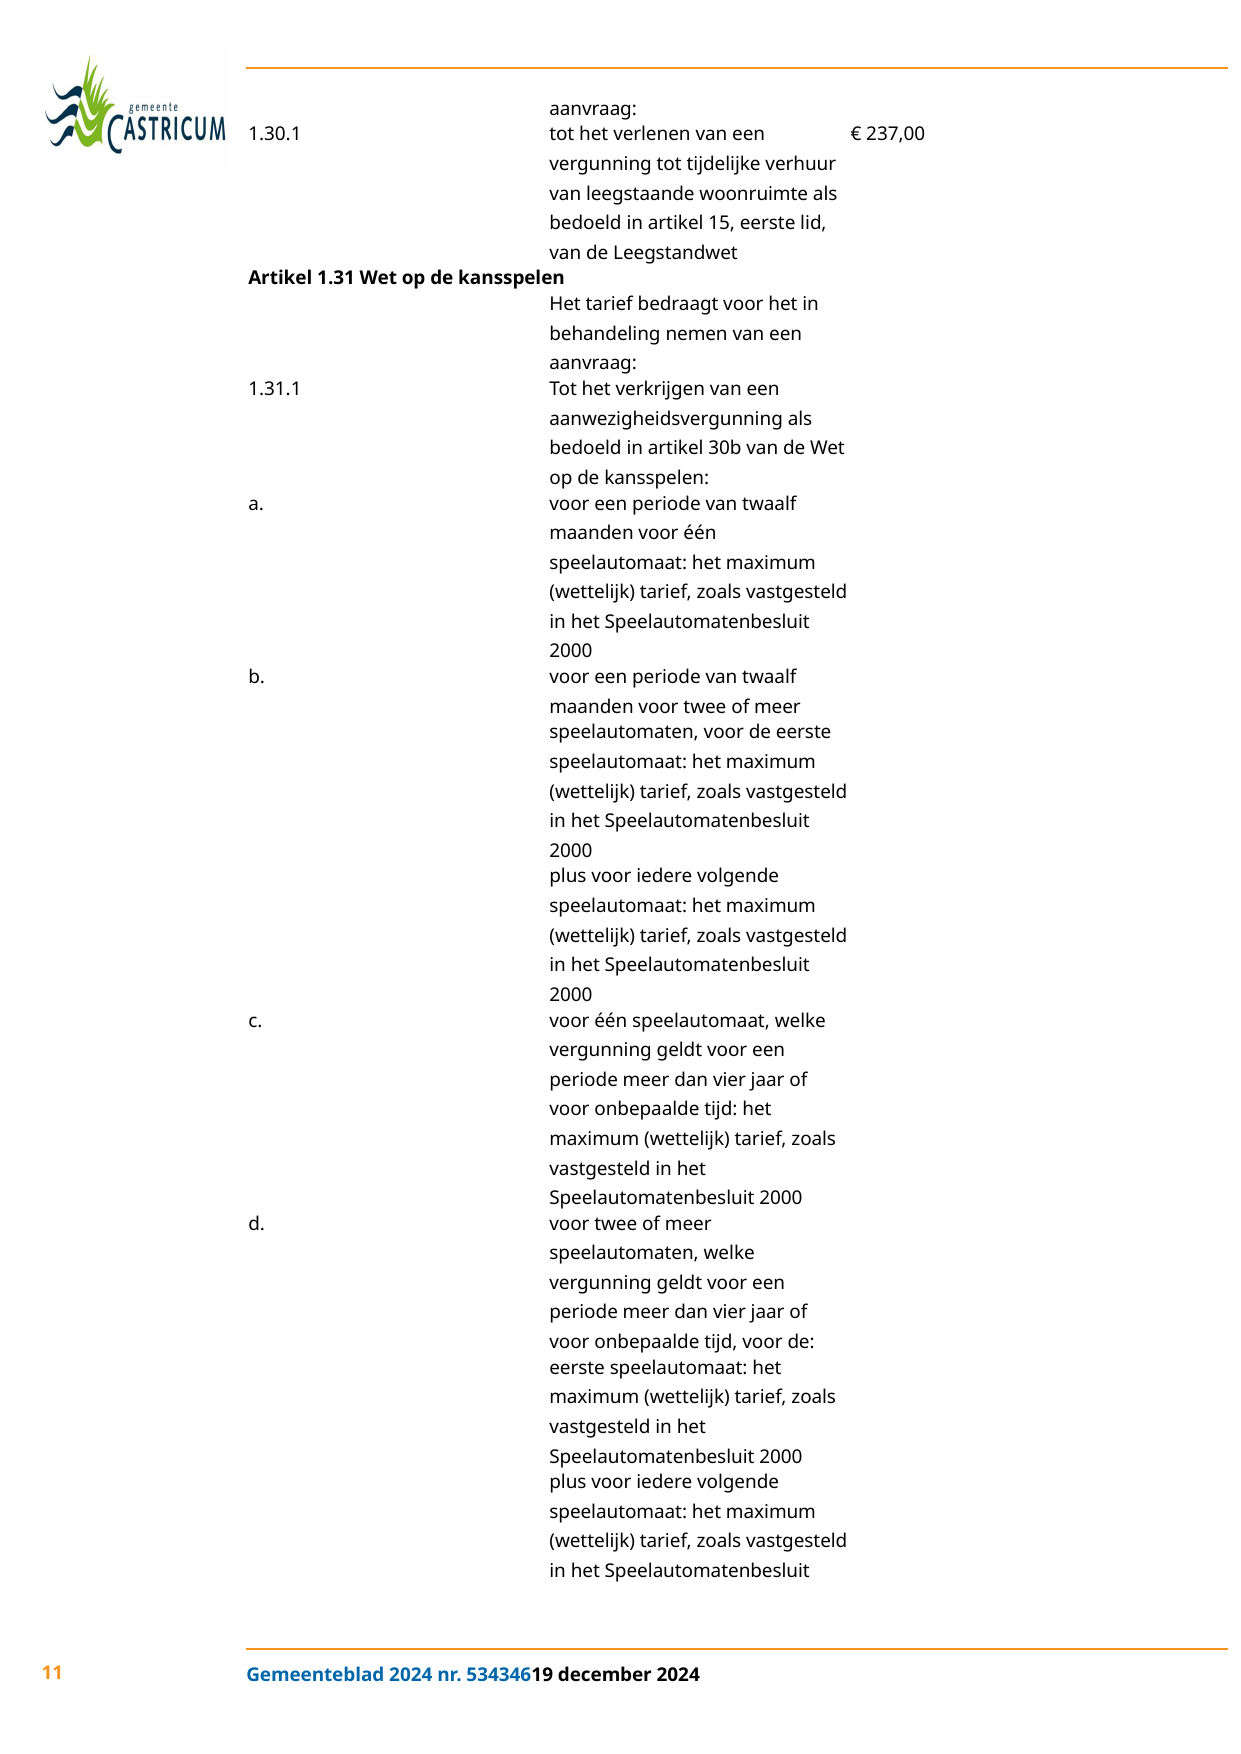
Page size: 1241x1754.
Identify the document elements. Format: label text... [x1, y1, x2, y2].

table_cell [850, 290, 1152, 375]
table_cell 1.31.1 [248, 375, 549, 490]
table_cell c. [248, 1007, 549, 1210]
table_cell d. [248, 1210, 549, 1354]
table_cell b. [248, 663, 549, 719]
picture [41, 47, 231, 172]
table_cell [248, 863, 549, 1007]
table_cell voor één speelautomaat, welke vergunning geldt voor een periode meer dan vier jaar of voor onbepaalde tijd: het maximum (wettelijk) tarief, zoals vastgesteld in het Speelautomatenbesluit 2000 [549, 1007, 850, 1210]
table_cell [248, 95, 549, 121]
table_cell [850, 1007, 1152, 1210]
table_cell [850, 1354, 1152, 1468]
table_cell Het tarief bedraagt voor het in behandeling nemen van een aanvraag: [549, 290, 850, 375]
table_cell a. [248, 490, 549, 663]
table_cell [248, 719, 549, 863]
table_cell aanvraag: [549, 95, 850, 121]
table_cell voor een periode van twaalf maanden voor twee of meer [549, 663, 850, 719]
table_cell [248, 1354, 549, 1468]
table_cell [850, 375, 1152, 490]
table_cell [850, 1469, 1152, 1583]
table_cell 1.30.1 [248, 121, 549, 264]
table_cell tot het verlenen van een vergunning tot tijdelijke verhuur van leegstaande woonruimte als bedoeld in artikel 15, eerste lid, van de Leegstandwet [549, 121, 850, 264]
table_cell [850, 719, 1152, 863]
table_cell Artikel 1.31 Wet op de kansspelen [248, 265, 1152, 290]
table_cell [248, 1469, 549, 1583]
table_cell [850, 863, 1152, 1007]
table_cell [850, 490, 1152, 663]
table_cell [850, 1210, 1152, 1354]
table_cell speelautomaten, voor de eerste speelautomaat: het maximum (wettelijk) tarief, zoals vastgesteld in het Speelautomatenbesluit 2000 [549, 719, 850, 863]
table_cell plus voor iedere volgende speelautomaat: het maximum (wettelijk) tarief, zoals vastgesteld in het Speelautomatenbesluit 2000 [549, 863, 850, 1007]
table_cell [850, 663, 1152, 719]
table_cell [850, 95, 1152, 121]
table_cell voor twee of meer speelautomaten, welke vergunning geldt voor een periode meer dan vier jaar of voor onbepaalde tijd, voor de: [549, 1210, 850, 1354]
table_cell voor een periode van twaalf maanden voor één speelautomaat: het maximum (wettelijk) tarief, zoals vastgesteld in het Speelautomatenbesluit 2000 [549, 490, 850, 663]
table_cell eerste speelautomaat: het maximum (wettelijk) tarief, zoals vastgesteld in het Speelautomatenbesluit 2000 [549, 1354, 850, 1468]
table_cell plus voor iedere volgende speelautomaat: het maximum (wettelijk) tarief, zoals vastgesteld in het Speelautomatenbesluit [549, 1469, 850, 1583]
table_cell Tot het verkrijgen van een aanwezigheidsvergunning als bedoeld in artikel 30b van de Wet op de kansspelen: [549, 375, 850, 490]
table_cell € 237,00 [850, 121, 1152, 264]
table_cell [248, 290, 549, 375]
